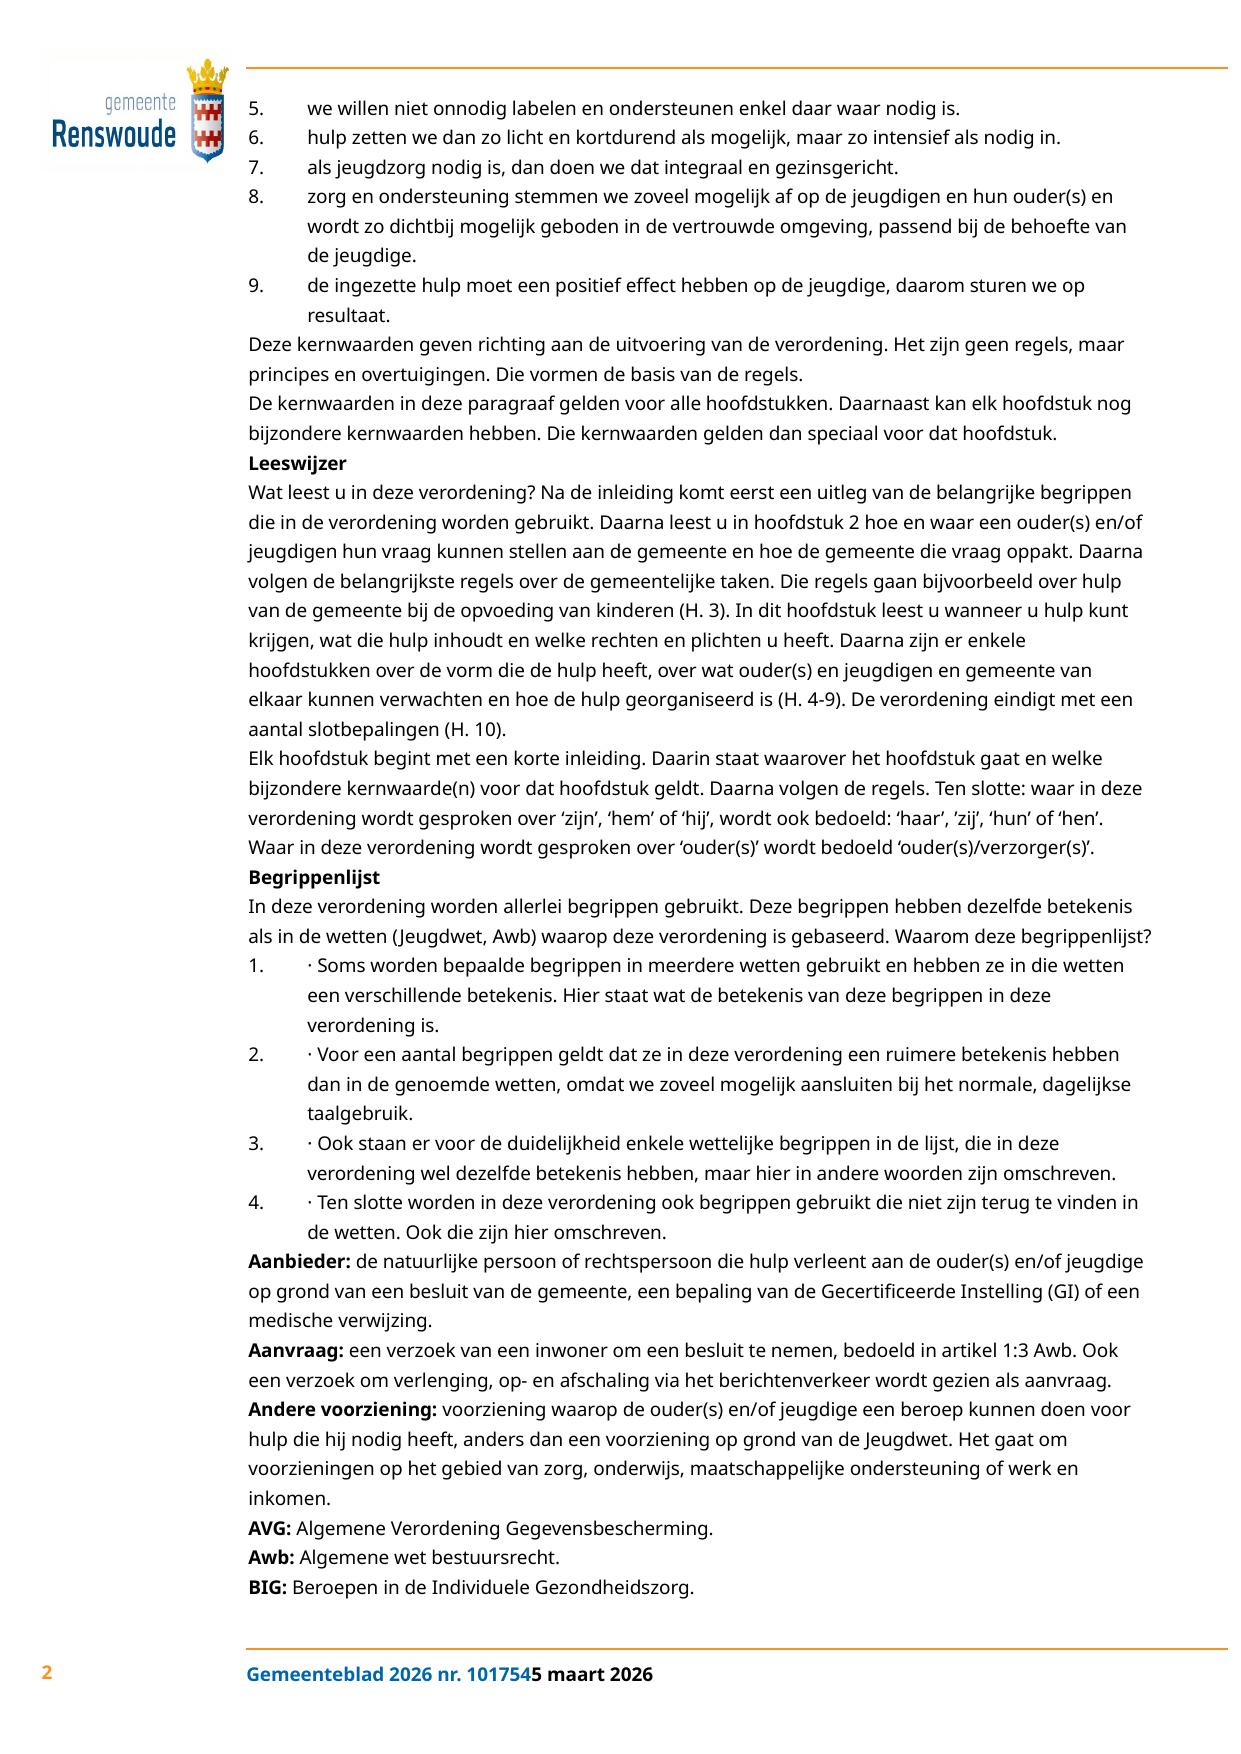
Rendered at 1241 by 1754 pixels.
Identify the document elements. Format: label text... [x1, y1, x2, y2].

text In deze verordening worden allerlei begrippen gebruikt. Deze begrippen hebben dezelfde betekenis als in de wetten (Jeugdwet, Awb) waarop deze verordening is gebaseerd. Waarom deze begrippenlijst? [248, 893, 1152, 949]
text AVG: Algemene Verordening Gegevensbescherming. [248, 1515, 1152, 1541]
list als jeugdzorg nodig is, dan doen we dat integraal en gezinsgericht. [248, 154, 1152, 180]
text Deze kernwaarden geven richting aan de uitvoering van de verordening. Het zijn geen regels, maar principes en overtuigingen. Die vormen de basis van de regels. [248, 331, 1152, 387]
text Awb: Algemene wet bestuursrecht. [248, 1544, 1152, 1570]
text Wat leest u in deze verordening? Na de inleiding komt eerst een uitleg van de belangrijke begrippen die in de verordening worden gebruikt. Daarna leest u in hoofdstuk 2 hoe en waar een ouder(s) en/of jeugdigen hun vraag kunnen stellen aan de gemeente en hoe de gemeente die vraag oppakt. Daarna volgen de belangrijkste regels over de gemeentelijke taken. Die regels gaan bijvoorbeeld over hulp van de gemeente bij de opvoeding van kinderen (H. 3). In dit hoofdstuk leest u wanneer u hulp kunt krijgen, wat die hulp inhoudt en welke rechten en plichten u heeft. Daarna zijn er enkele hoofdstukken over de vorm die de hulp heeft, over wat ouder(s) en jeugdigen en gemeente van elkaar kunnen verwachten en hoe de hulp georganiseerd is (H. 4-9). De verordening eindigt met een aantal slotbepalingen (H. 10). [248, 479, 1152, 742]
text Begrippenlijst [248, 864, 1152, 890]
list · Voor een aantal begrippen geldt dat ze in deze verordening een ruimere betekenis hebben dan in de genoemde wetten, omdat we zoveel mogelijk aansluiten bij het normale, dagelijkse taalgebruik. [248, 1041, 1152, 1126]
text De kernwaarden in deze paragraaf gelden voor alle hoofdstukken. Daarnaast kan elk hoofdstuk nog bijzondere kernwaarden hebben. Die kernwaarden gelden dan speciaal voor dat hoofdstuk. [248, 391, 1152, 446]
list zorg en ondersteuning stemmen we zoveel mogelijk af op de jeugdigen en hun ouder(s) en wordt zo dichtbij mogelijk geboden in de vertrouwde omgeving, passend bij de behoefte van de jeugdige. [248, 183, 1152, 268]
picture [41, 47, 231, 172]
text Aanvraag: een verzoek van een inwoner om een besluit te nemen, bedoeld in artikel 1:3 Awb. Ook een verzoek om verlenging, op- en afschaling via het berichtenverkeer wordt gezien als aanvraag. [248, 1337, 1152, 1393]
list · Ten slotte worden in deze verordening ook begrippen gebruikt die niet zijn terug te vinden in de wetten. Ook die zijn hier omschreven. [248, 1189, 1152, 1245]
text Andere voorziening: voorziening waarop de ouder(s) en/of jeugdige een beroep kunnen doen voor hulp die hij nodig heeft, anders dan een voorziening op grond van de Jeugdwet. Het gaat om voorzieningen op het gebied van zorg, onderwijs, maatschappelijke ondersteuning of werk en inkomen. [248, 1396, 1152, 1511]
text Aanbieder: de natuurlijke persoon of rechtspersoon die hulp verleent aan de ouder(s) en/of jeugdige op grond van een besluit van de gemeente, een bepaling van de Gecertificeerde Instelling (GI) of een medische verwijzing. [248, 1248, 1152, 1333]
list we willen niet onnodig labelen en ondersteunen enkel daar waar nodig is. [248, 95, 1152, 121]
text Elk hoofdstuk begint met een korte inleiding. Daarin staat waarover het hoofdstuk gaat en welke bijzondere kernwaarde(n) voor dat hoofdstuk geldt. Daarna volgen de regels. Ten slotte: waar in deze verordening wordt gesproken over ‘zijn’, ‘hem’ of ‘hij’, wordt ook bedoeld: ‘haar’, ’zij’, ‘hun’ of ‘hen’. Waar in deze verordening wordt gesproken over ‘ouder(s)’ wordt bedoeld ‘ouder(s)/verzorger(s)’. [248, 746, 1152, 860]
list de ingezette hulp moet een positief effect hebben op de jeugdige, daarom sturen we op resultaat. [248, 272, 1152, 328]
list · Ook staan er voor de duidelijkheid enkele wettelijke begrippen in de lijst, die in deze verordening wel dezelfde betekenis hebben, maar hier in andere woorden zijn omschreven. [248, 1130, 1152, 1186]
text Leeswijzer [248, 450, 1152, 476]
list hulp zetten we dan zo licht en kortdurend als mogelijk, maar zo intensief als nodig in. [248, 124, 1152, 150]
list · Soms worden bepaalde begrippen in meerdere wetten gebruikt en hebben ze in die wetten een verschillende betekenis. Hier staat wat de betekenis van deze begrippen in deze verordening is. [248, 953, 1152, 1038]
text BIG: Beroepen in de Individuele Gezondheidszorg. [248, 1574, 1152, 1600]
